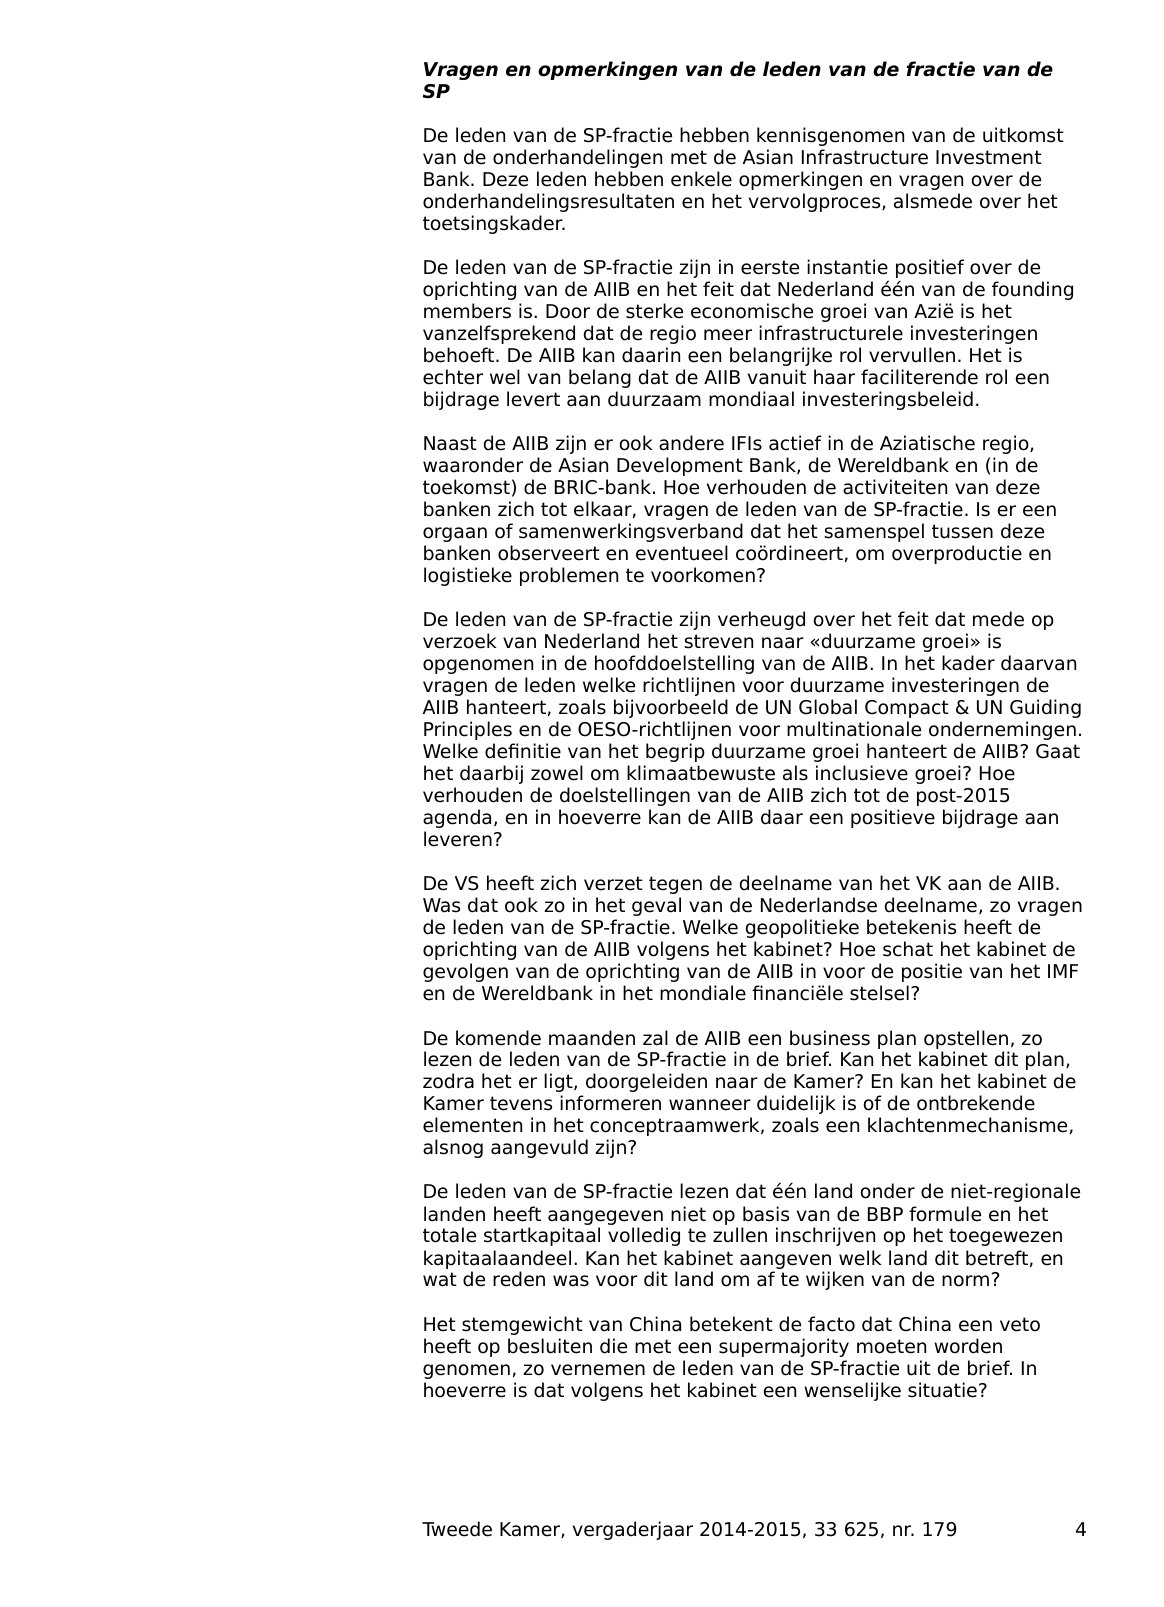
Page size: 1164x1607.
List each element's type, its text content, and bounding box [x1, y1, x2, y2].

text De leden van de SP-fractie zijn verheugd over het feit dat mede op verzoek van Nederland het streven naar «duurzame groei» is opgenomen in de hoofddoelstelling van de AIIB. In het kader daarvan vragen de leden welke richtlijnen voor duurzame investeringen de AIIB hanteert, zoals bijvoorbeeld de UN Global Compact & UN Guiding Principles en de OESO-richtlijnen voor multinationale ondernemingen. Welke definitie van het begrip duurzame groei hanteert de AIIB? Gaat het daarbij zowel om klimaatbewuste als inclusieve groei? Hoe verhouden de doelstellingen van de AIIB zich tot de post-2015 agenda, en in hoeverre kan de AIIB daar een positieve bijdrage aan leveren? [422, 609, 1087, 851]
text De leden van de SP-fractie hebben kennisgenomen van de uitkomst van de onderhandelingen met de Asian Infrastructure Investment Bank. Deze leden hebben enkele opmerkingen en vragen over de onderhandelingsresultaten en het vervolgproces, alsmede over het toetsingskader. [422, 125, 1087, 235]
text De komende maanden zal de AIIB een business plan opstellen, zo lezen de leden van de SP-fractie in de brief. Kan het kabinet dit plan, zodra het er ligt, doorgeleiden naar de Kamer? En kan het kabinet de Kamer tevens informeren wanneer duidelijk is of de ontbrekende elementen in het conceptraamwerk, zoals een klachtenmechanisme, alsnog aangevuld zijn? [422, 1027, 1087, 1159]
text De leden van de SP-fractie zijn in eerste instantie positief over de oprichting van de AIIB en het feit dat Nederland één van de founding members is. Door de sterke economische groei van Azië is het vanzelfsprekend dat de regio meer infrastructurele investeringen behoeft. De AIIB kan daarin een belangrijke rol vervullen. Het is echter wel van belang dat de AIIB vanuit haar faciliterende rol een bijdrage levert aan duurzaam mondiaal investeringsbeleid. [422, 257, 1087, 411]
subtitle Vragen en opmerkingen van de leden van de fractie van de SP [422, 59, 1087, 103]
text Naast de AIIB zijn er ook andere IFIs actief in de Aziatische regio, waaronder de Asian Development Bank, de Wereldbank en (in de toekomst) de BRIC-bank. Hoe verhouden de activiteiten van deze banken zich tot elkaar, vragen de leden van de SP-fractie. Is er een orgaan of samenwerkingsverband dat het samenspel tussen deze banken observeert en eventueel coördineert, om overproductie en logistieke problemen te voorkomen? [422, 433, 1087, 587]
text De VS heeft zich verzet tegen de deelname van het VK aan de AIIB. Was dat ook zo in het geval van de Nederlandse deelname, zo vragen de leden van de SP-fractie. Welke geopolitieke betekenis heeft de oprichting van de AIIB volgens het kabinet? Hoe schat het kabinet de gevolgen van de oprichting van de AIIB in voor de positie van het IMF en de Wereldbank in het mondiale financiële stelsel? [422, 873, 1087, 1005]
text Het stemgewicht van China betekent de facto dat China een veto heeft op besluiten die met een supermajority moeten worden genomen, zo vernemen de leden van de SP-fractie uit de brief. In hoeverre is dat volgens het kabinet een wenselijke situatie? [422, 1313, 1087, 1401]
text De leden van de SP-fractie lezen dat één land onder de niet-regionale landen heeft aangegeven niet op basis van de BBP formule en het totale startkapitaal volledig te zullen inschrijven op het toegewezen kapitaalaandeel. Kan het kabinet aangeven welk land dit betreft, en wat de reden was voor dit land om af te wijken van de norm? [422, 1181, 1087, 1291]
